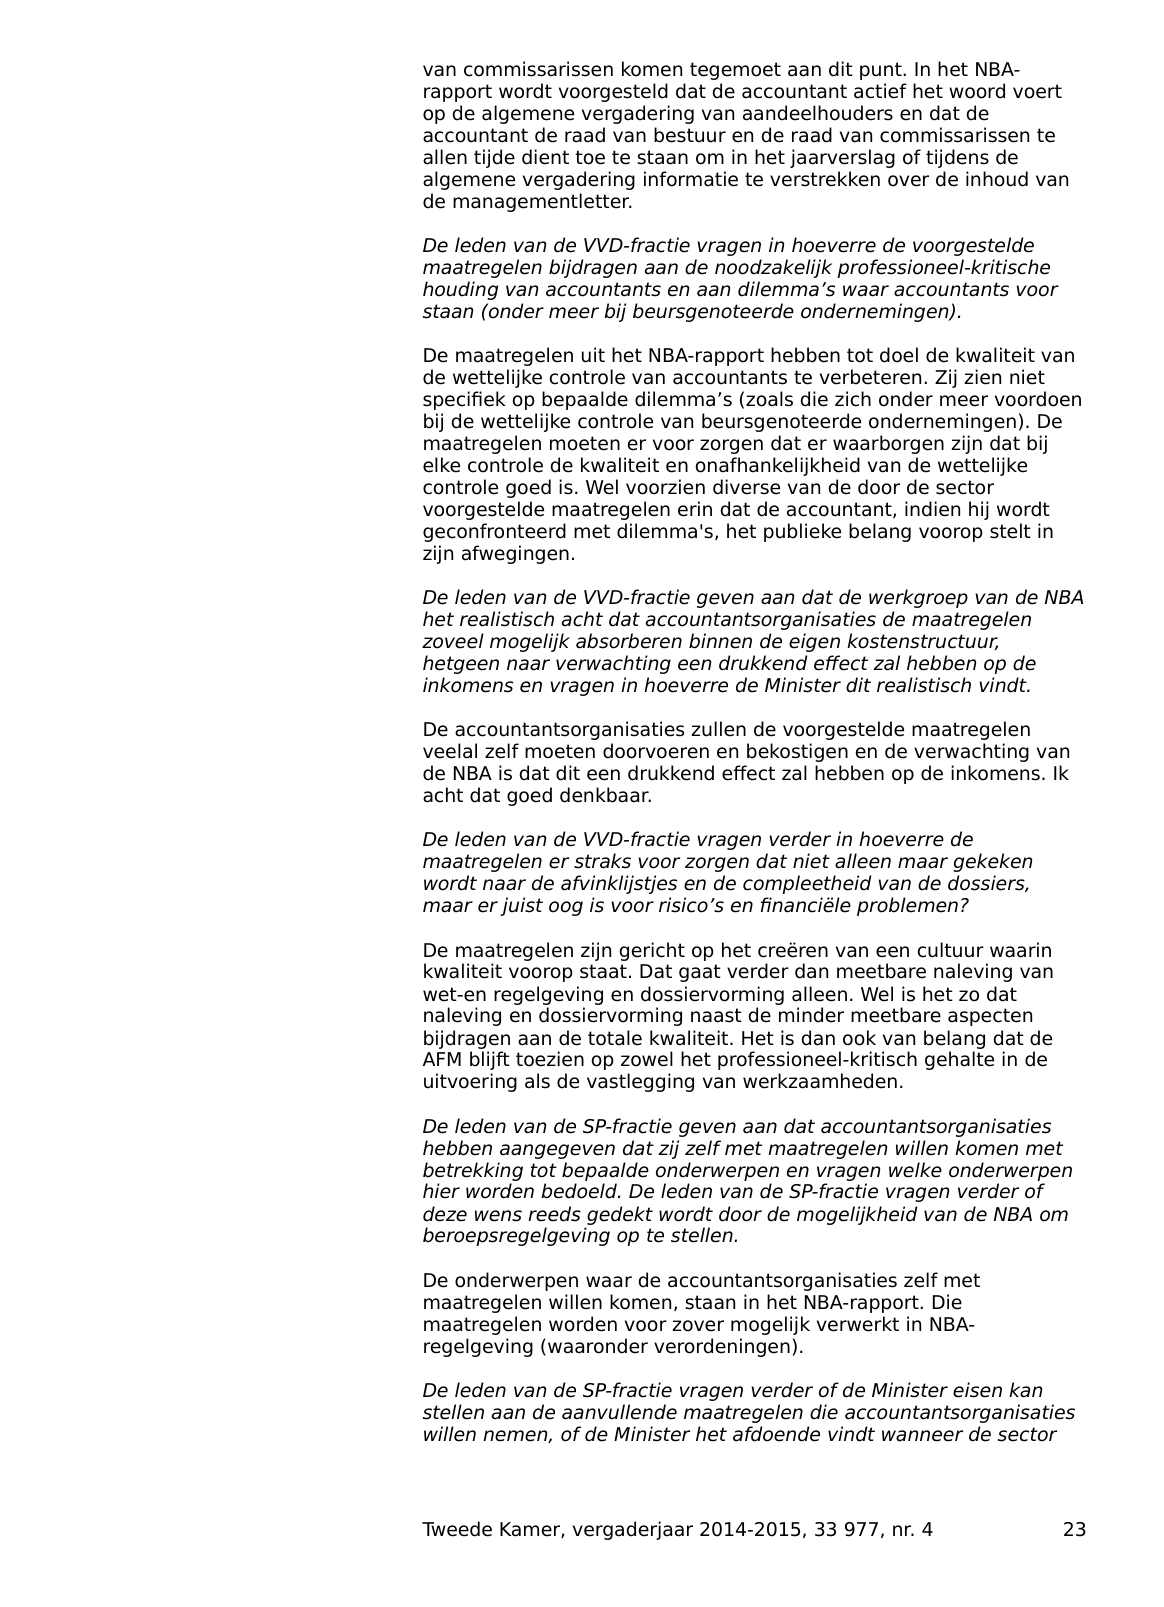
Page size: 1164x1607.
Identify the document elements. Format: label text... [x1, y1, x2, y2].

text De leden van de VVD-fractie geven aan dat de werkgroep van de NBA het realistisch acht dat accountantsorganisaties de maatregelen zoveel mogelijk absorberen binnen de eigen kostenstructuur, hetgeen naar verwachting een drukkend effect zal hebben op de inkomens en vragen in hoeverre de Minister dit realistisch vindt. [422, 587, 1087, 697]
text De maatregelen uit het NBA-rapport hebben tot doel de kwaliteit van de wettelijke controle van accountants te verbeteren. Zij zien niet specifiek op bepaalde dilemma’s (zoals die zich onder meer voordoen bij de wettelijke controle van beursgenoteerde ondernemingen). De maatregelen moeten er voor zorgen dat er waarborgen zijn dat bij elke controle de kwaliteit en onafhankelijkheid van de wettelijke controle goed is. Wel voorzien diverse van de door de sector voorgestelde maatregelen erin dat de accountant, indien hij wordt geconfronteerd met dilemma's, het publieke belang voorop stelt in zijn afwegingen. [422, 345, 1087, 565]
text De maatregelen zijn gericht op het creëren van een cultuur waarin kwaliteit voorop staat. Dat gaat verder dan meetbare naleving van wet-en regelgeving en dossiervorming alleen. Wel is het zo dat naleving en dossiervorming naast de minder meetbare aspecten bijdragen aan de totale kwaliteit. Het is dan ook van belang dat de AFM blijft toezien op zowel het professioneel-kritisch gehalte in de uitvoering als de vastlegging van werkzaamheden. [422, 939, 1087, 1093]
text De leden van de SP-fractie vragen verder of de Minister eisen kan stellen aan de aanvullende maatregelen die accountantsorganisaties willen nemen, of de Minister het afdoende vindt wanneer de sector [422, 1380, 1087, 1446]
text De leden van de VVD-fractie vragen verder in hoeverre de maatregelen er straks voor zorgen dat niet alleen maar gekeken wordt naar de afvinklijstjes en de compleetheid van de dossiers, maar er juist oog is voor risico’s en financiële problemen? [422, 829, 1087, 917]
text De onderwerpen waar de accountantsorganisaties zelf met maatregelen willen komen, staan in het NBA-rapport. Die maatregelen worden voor zover mogelijk verwerkt in NBA-regelgeving (waaronder verordeningen). [422, 1269, 1087, 1357]
text De leden van de SP-fractie geven aan dat accountantsorganisaties hebben aangegeven dat zij zelf met maatregelen willen komen met betrekking tot bepaalde onderwerpen en vragen welke onderwerpen hier worden bedoeld. De leden van de SP-fractie vragen verder of deze wens reeds gedekt wordt door de mogelijkheid van de NBA om beroepsregelgeving op te stellen. [422, 1116, 1087, 1247]
text De leden van de VVD-fractie vragen in hoeverre de voorgestelde maatregelen bijdragen aan de noodzakelijk professioneel-kritische houding van accountants en aan dilemma’s waar accountants voor staan (onder meer bij beursgenoteerde ondernemingen). [422, 235, 1087, 323]
text De accountantsorganisaties zullen de voorgestelde maatregelen veelal zelf moeten doorvoeren en bekostigen en de verwachting van de NBA is dat dit een drukkend effect zal hebben op de inkomens. Ik acht dat goed denkbaar. [422, 719, 1087, 807]
text van commissarissen komen tegemoet aan dit punt. In het NBA-rapport wordt voorgesteld dat de accountant actief het woord voert op de algemene vergadering van aandeelhouders en dat de accountant de raad van bestuur en de raad van commissarissen te allen tijde dient toe te staan om in het jaarverslag of tijdens de algemene vergadering informatie te verstrekken over de inhoud van de managementletter. [422, 59, 1087, 213]
